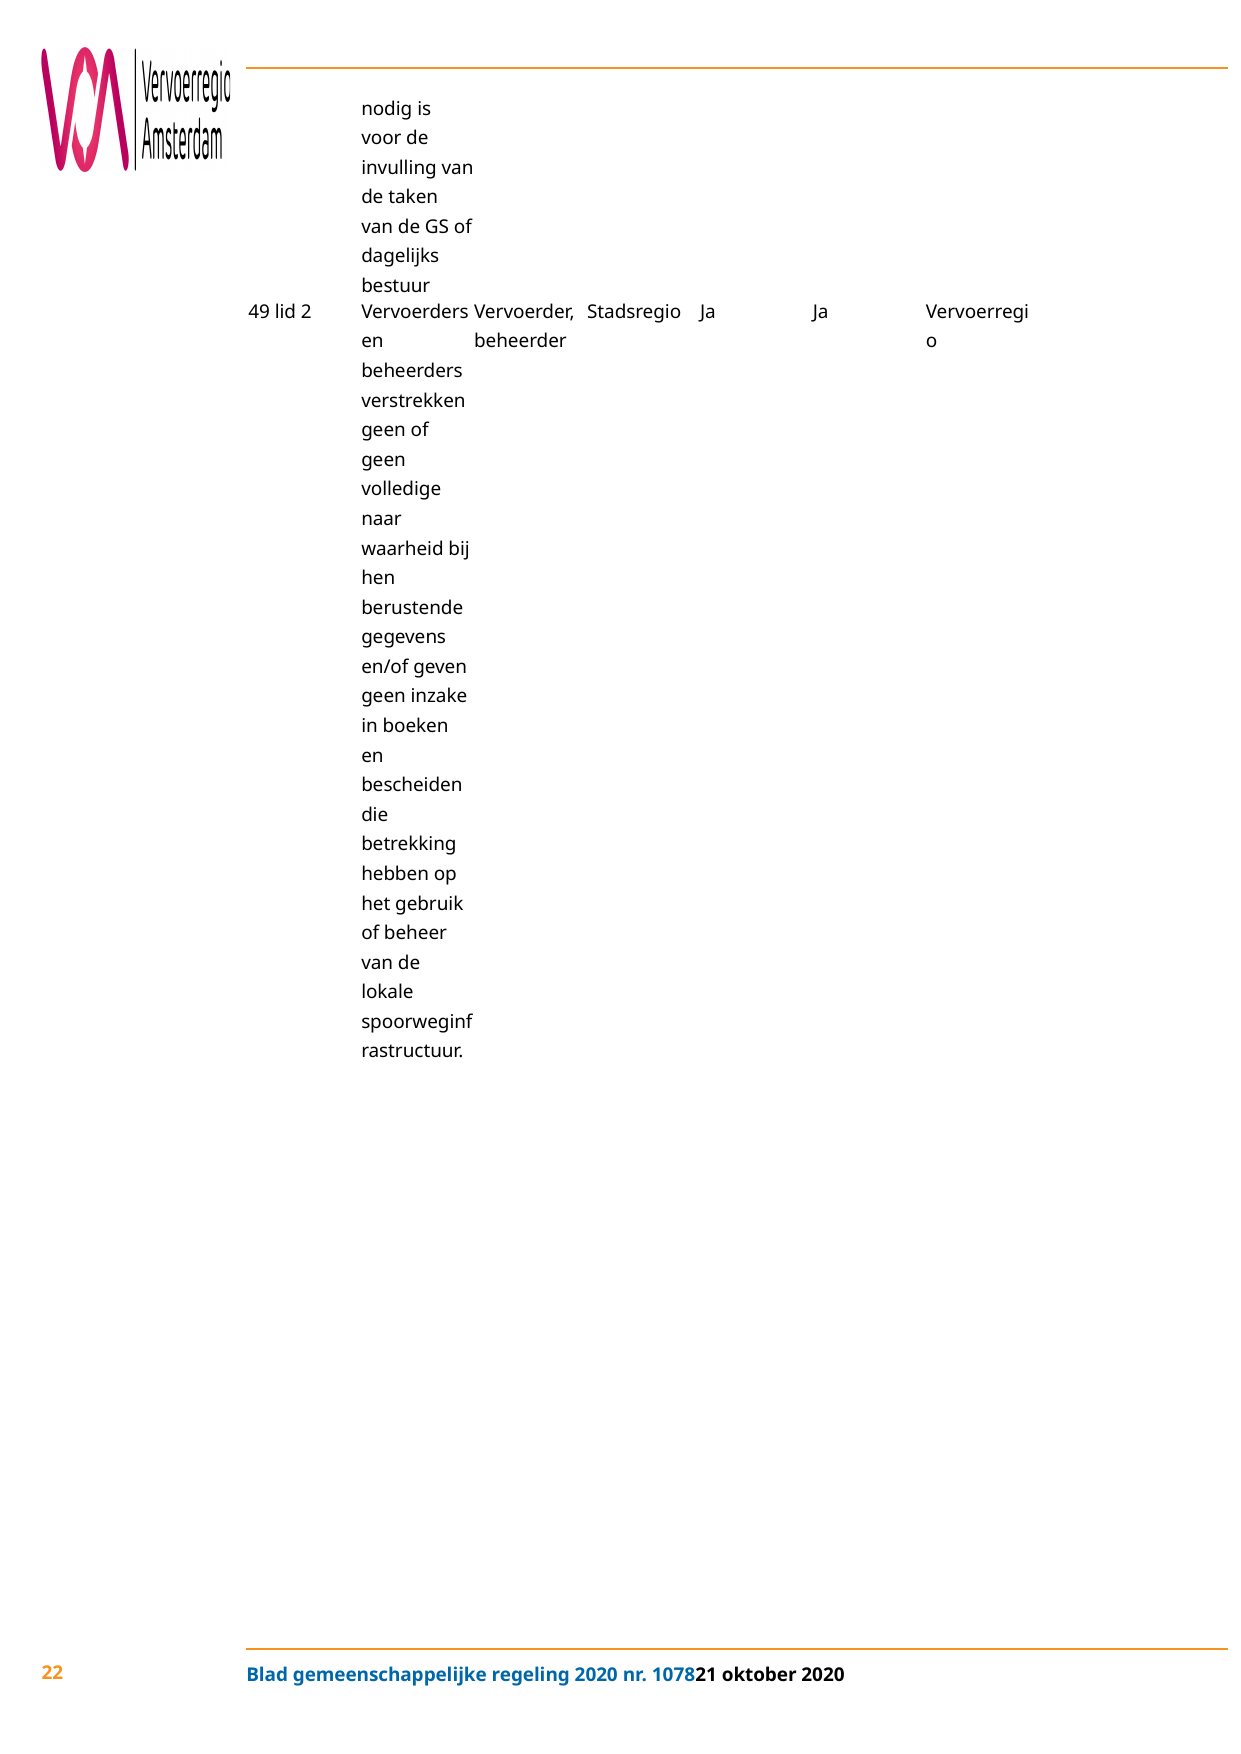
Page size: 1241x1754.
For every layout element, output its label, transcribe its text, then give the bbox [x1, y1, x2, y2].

table_cell [1039, 298, 1152, 1063]
table_cell [1039, 95, 1152, 298]
table_cell [813, 95, 926, 298]
table_cell Stadsregio [587, 298, 700, 1063]
table_cell [700, 95, 813, 298]
table_cell Ja [700, 298, 813, 1063]
table_cell Vervoerders en beheerders verstrekken geen of geen volledige naar waarheid bij hen berustende gegevens en/of geven geen inzake in boeken en bescheiden die betrekking hebben op het gebruik of beheer van de lokale spoorweginfrastructuur. [361, 298, 474, 1063]
table_cell [474, 95, 587, 298]
table_cell [926, 95, 1038, 298]
table_cell Vervoerregio [926, 298, 1038, 1063]
picture [41, 47, 231, 172]
table_cell [587, 95, 700, 298]
table_cell nodig is voor de invulling van de taken van de GS of dagelijks bestuur [361, 95, 474, 298]
table_cell 49 lid 2 [248, 298, 361, 1063]
table_cell Vervoerder, beheerder [474, 298, 587, 1063]
table_cell Ja [813, 298, 926, 1063]
table_cell [248, 95, 361, 298]
